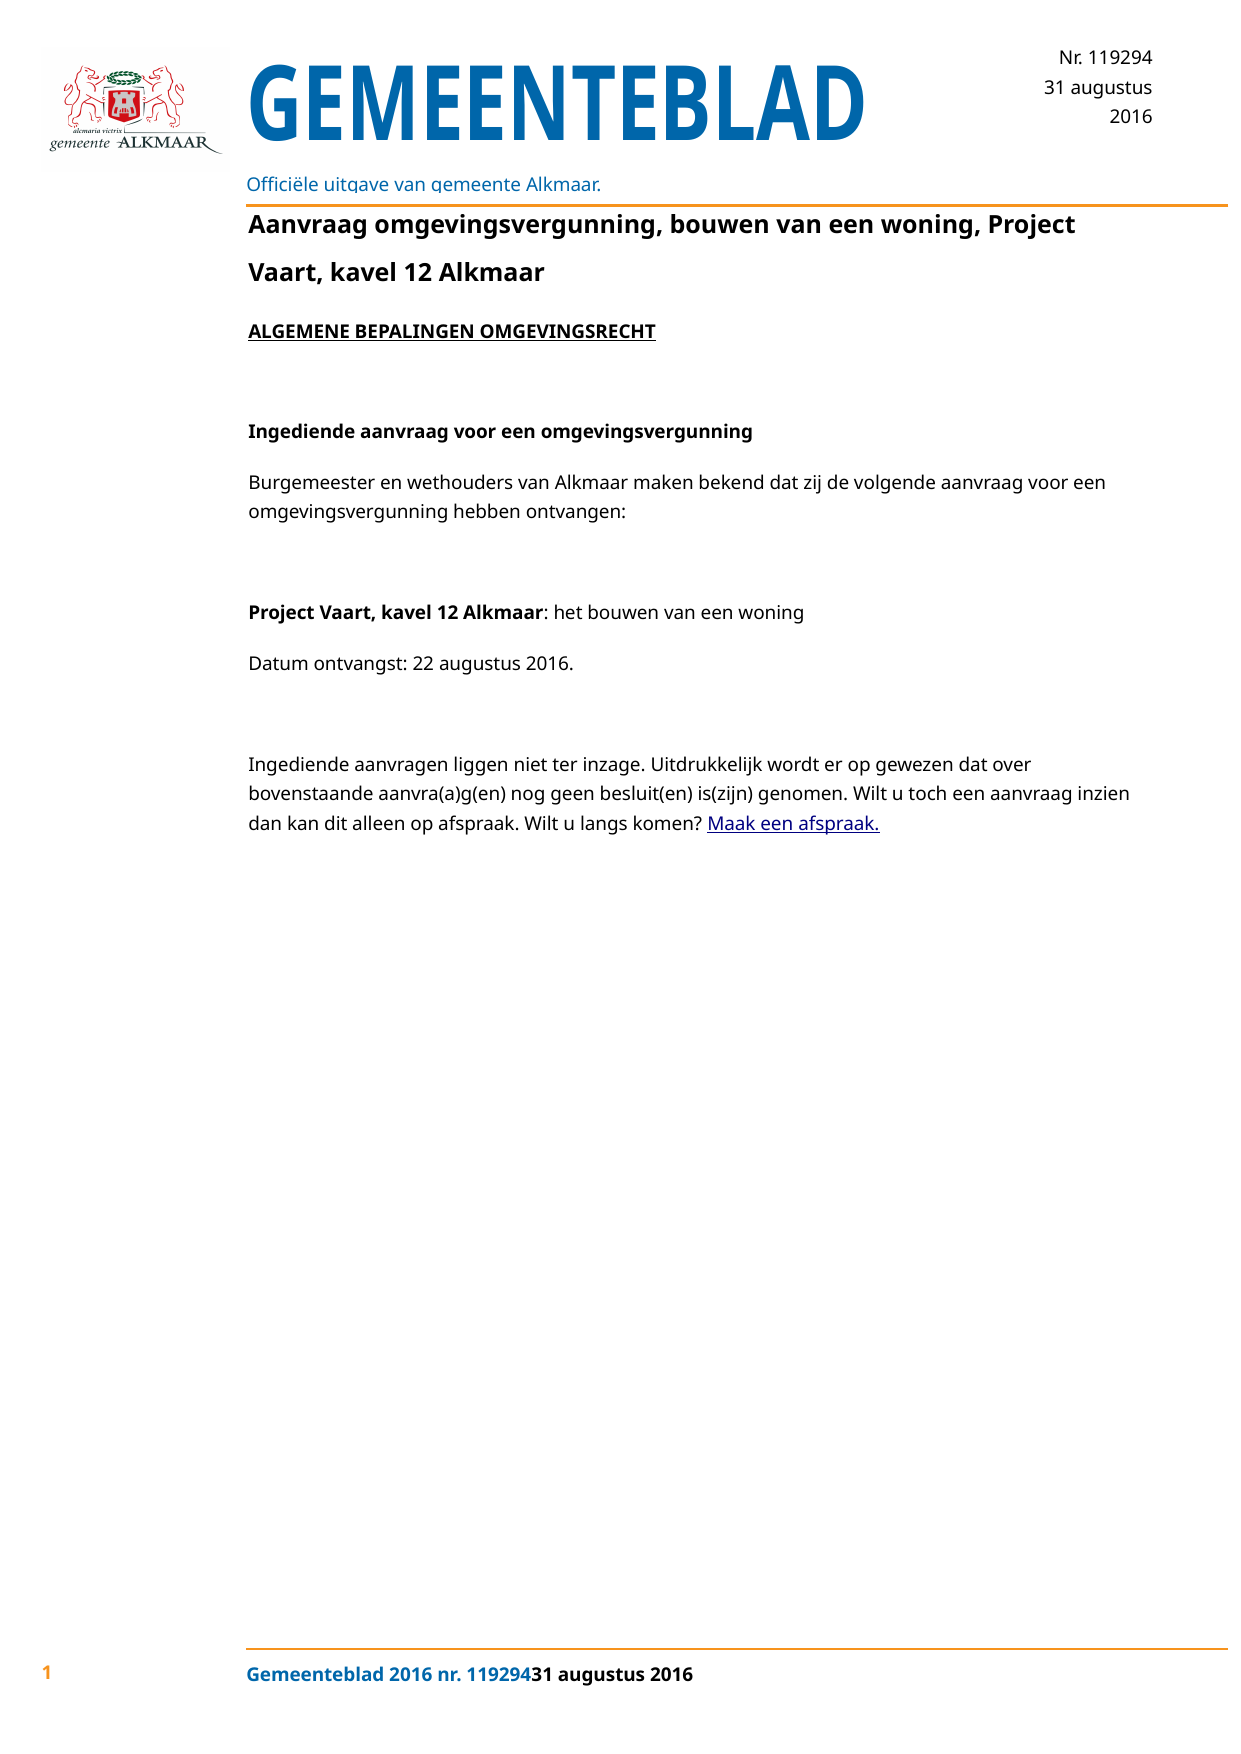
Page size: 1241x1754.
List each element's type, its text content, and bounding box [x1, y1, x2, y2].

text Datum ontvangst: 22 augustus 2016. [248, 650, 1152, 676]
text Ingediende aanvraag voor een omgevingsvergunning [248, 419, 1152, 444]
text Aanvraag omgevingsvergunning, bouwen van een woning, Project Vaart, kavel 12 Alkmaar [248, 207, 1152, 288]
text ALGEMENE BEPALINGEN OMGEVINGSRECHT [248, 318, 1152, 344]
text Project Vaart, kavel 12 Alkmaar: het bouwen van een woning [248, 599, 1152, 625]
text Burgemeester en wethouders van Alkmaar maken bekend dat zij de volgende aanvraag voor een omgevingsvergunning hebben ontvangen: [248, 469, 1152, 524]
picture [41, 47, 231, 172]
text Ingediende aanvragen liggen niet ter inzage. Uitdrukkelijk wordt er op gewezen dat over bovenstaande aanvra(a)g(en) nog geen besluit(en) is(zijn) genomen. Wilt u toch een aanvraag inzien dan kan dit alleen op afspraak. Wilt u langs komen? Maak een afspraak. [248, 751, 1152, 836]
